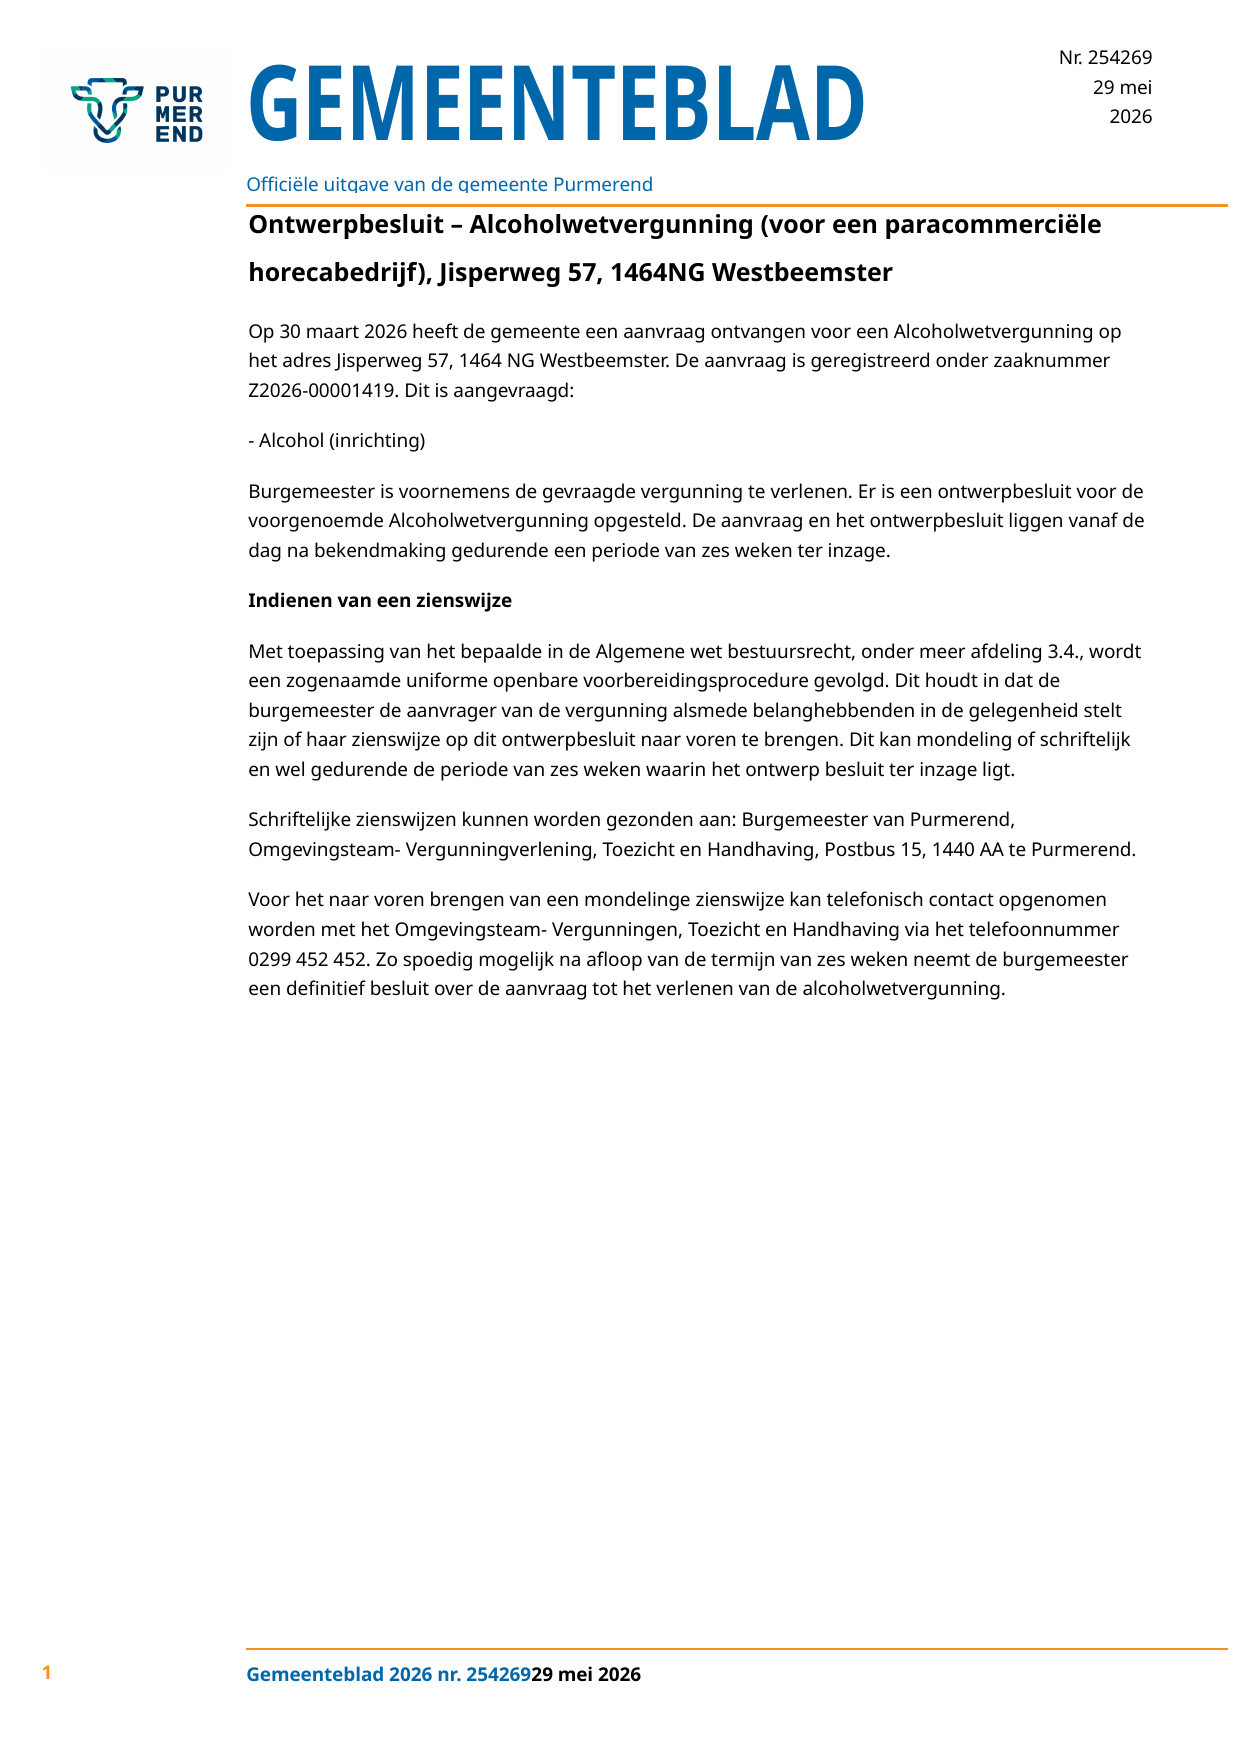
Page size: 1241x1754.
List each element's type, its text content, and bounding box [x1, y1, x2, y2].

text Schriftelijke zienswijzen kunnen worden gezonden aan: Burgemeester van Purmerend, Omgevingsteam- Vergunningverlening, Toezicht en Handhaving, Postbus 15, 1440 AA te Purmerend. [248, 807, 1152, 862]
text Indienen van een zienswijze [248, 587, 1152, 613]
text - Alcohol (inrichting) [248, 427, 1152, 453]
text Voor het naar voren brengen van een mondelinge zienswijze kan telefonisch contact opgenomen worden met het Omgevingsteam- Vergunningen, Toezicht en Handhaving via het telefoonnummer 0299 452 452. Zo spoedig mogelijk na afloop van de termijn van zes weken neemt de burgemeester een definitief besluit over de aanvraag tot het verlenen van de alcoholwetvergunning. [248, 887, 1152, 1001]
picture [41, 47, 231, 172]
text Op 30 maart 2026 heeft de gemeente een aanvraag ontvangen voor een Alcoholwetvergunning op het adres Jisperweg 57, 1464 NG Westbeemster. De aanvraag is geregistreerd onder zaaknummer Z2026-00001419. Dit is aangevraagd: [248, 318, 1152, 403]
text Met toepassing van het bepaalde in de Algemene wet bestuursrecht, onder meer afdeling 3.4., wordt een zogenaamde uniforme openbare voorbereidingsprocedure gevolgd. Dit houdt in dat de burgemeester de aanvrager van de vergunning alsmede belanghebbenden in de gelegenheid stelt zijn of haar zienswijze op dit ontwerpbesluit naar voren te brengen. Dit kan mondeling of schriftelijk en wel gedurende de periode van zes weken waarin het ontwerp besluit ter inzage ligt. [248, 638, 1152, 782]
text Ontwerpbesluit – Alcoholwetvergunning (voor een paracommerciële horecabedrijf), Jisperweg 57, 1464NG Westbeemster [248, 207, 1152, 288]
text Burgemeester is voornemens de gevraagde vergunning te verlenen. Er is een ontwerpbesluit voor de voorgenoemde Alcoholwetvergunning opgesteld. De aanvraag en het ontwerpbesluit liggen vanaf de dag na bekendmaking gedurende een periode van zes weken ter inzage. [248, 478, 1152, 563]
